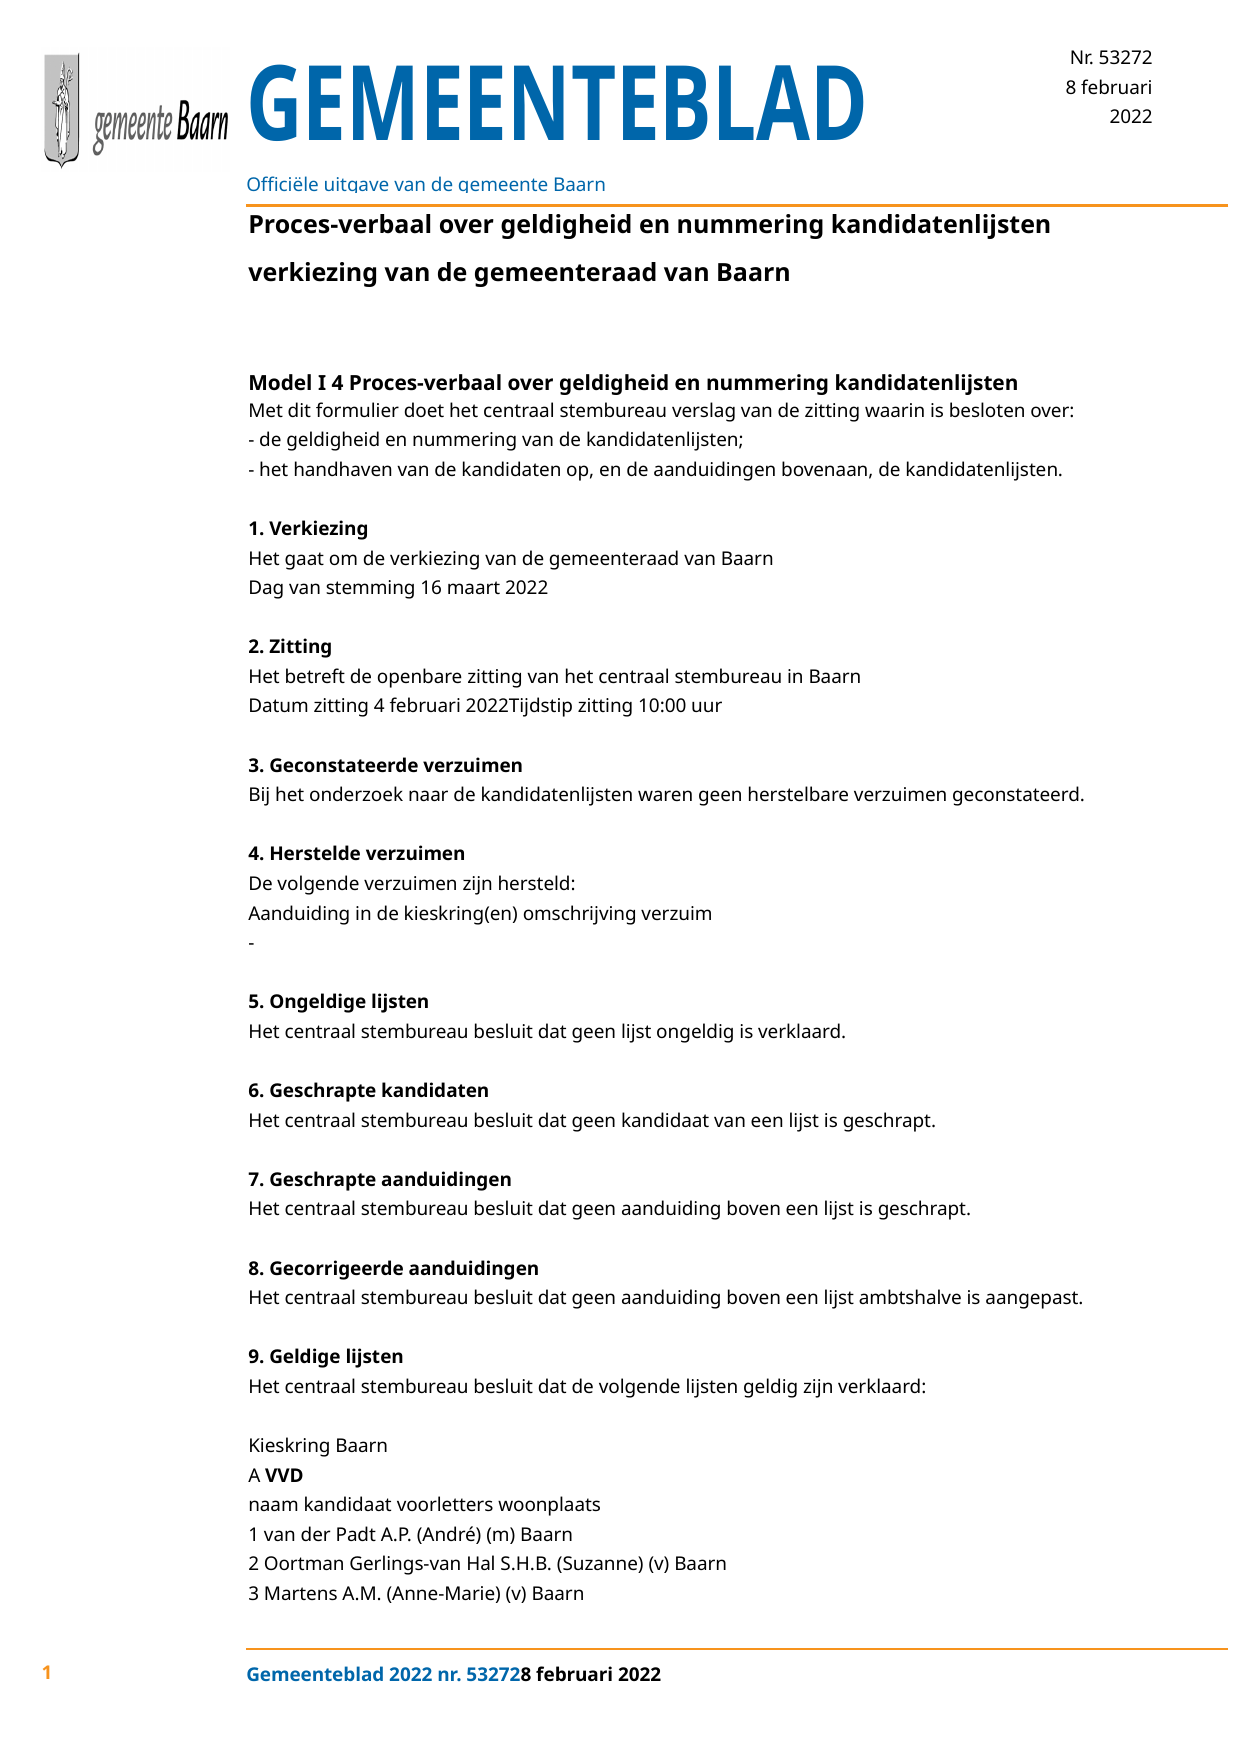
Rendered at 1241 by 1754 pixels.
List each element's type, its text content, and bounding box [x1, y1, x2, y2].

text Datum zitting 4 februari 2022Tijdstip zitting 10:00 uur [248, 693, 1152, 718]
text Het centraal stembureau besluit dat geen kandidaat van een lijst is geschrapt. [248, 1107, 1152, 1132]
text Aanduiding in de kieskring(en) omschrijving verzuim [248, 900, 1152, 925]
text 2 Oortman Gerlings-van Hal S.H.B. (Suzanne) (v) Baarn [248, 1551, 1152, 1576]
text - de geldigheid en nummering van de kandidatenlijsten; [248, 426, 1152, 452]
text Bij het onderzoek naar de kandidatenlijsten waren geen herstelbare verzuimen geconstateerd. [248, 781, 1152, 807]
text Kieskring Baarn [248, 1432, 1152, 1458]
text Het betreft de openbare zitting van het centraal stembureau in Baarn [248, 663, 1152, 689]
text 3. Geconstateerde verzuimen [248, 752, 1152, 777]
text 3 Martens A.M. (Anne-Marie) (v) Baarn [248, 1580, 1152, 1606]
text 6. Geschrapte kandidaten [248, 1077, 1152, 1103]
text - het handhaven van de kandidaten op, en de aanduidingen bovenaan, de kandidatenlijsten. [248, 456, 1152, 482]
text 7. Geschrapte aanduidingen [248, 1166, 1152, 1192]
text 8. Gecorrigeerde aanduidingen [248, 1255, 1152, 1280]
text Model I 4 Proces-verbaal over geldigheid en nummering kandidatenlijsten [248, 368, 1152, 397]
text 1. Verkiezing [248, 515, 1152, 541]
text Het centraal stembureau besluit dat geen lijst ongeldig is verklaard. [248, 1018, 1152, 1044]
text Het centraal stembureau besluit dat de volgende lijsten geldig zijn verklaard: [248, 1373, 1152, 1399]
text Het centraal stembureau besluit dat geen aanduiding boven een lijst ambtshalve is aangepast. [248, 1284, 1152, 1310]
text Het gaat om de verkiezing van de gemeenteraad van Baarn [248, 545, 1152, 570]
text Dag van stemming 16 maart 2022 [248, 574, 1152, 600]
text - [248, 929, 1152, 955]
text 1 van der Padt A.P. (André) (m) Baarn [248, 1521, 1152, 1547]
text Proces-verbaal over geldigheid en nummering kandidatenlijsten verkiezing van de gemeenteraad van Baarn [248, 207, 1152, 288]
text Het centraal stembureau besluit dat geen aanduiding boven een lijst is geschrapt. [248, 1196, 1152, 1221]
text 5. Ongeldige lijsten [248, 988, 1152, 1014]
text De volgende verzuimen zijn hersteld: [248, 870, 1152, 896]
text 9. Geldige lijsten [248, 1343, 1152, 1369]
picture [41, 47, 231, 172]
text A VVD [248, 1462, 1152, 1487]
text naam kandidaat voorletters woonplaats [248, 1491, 1152, 1517]
text Met dit formulier doet het centraal stembureau verslag van de zitting waarin is besloten over: [248, 397, 1152, 422]
text 4. Herstelde verzuimen [248, 841, 1152, 866]
text 2. Zitting [248, 633, 1152, 659]
